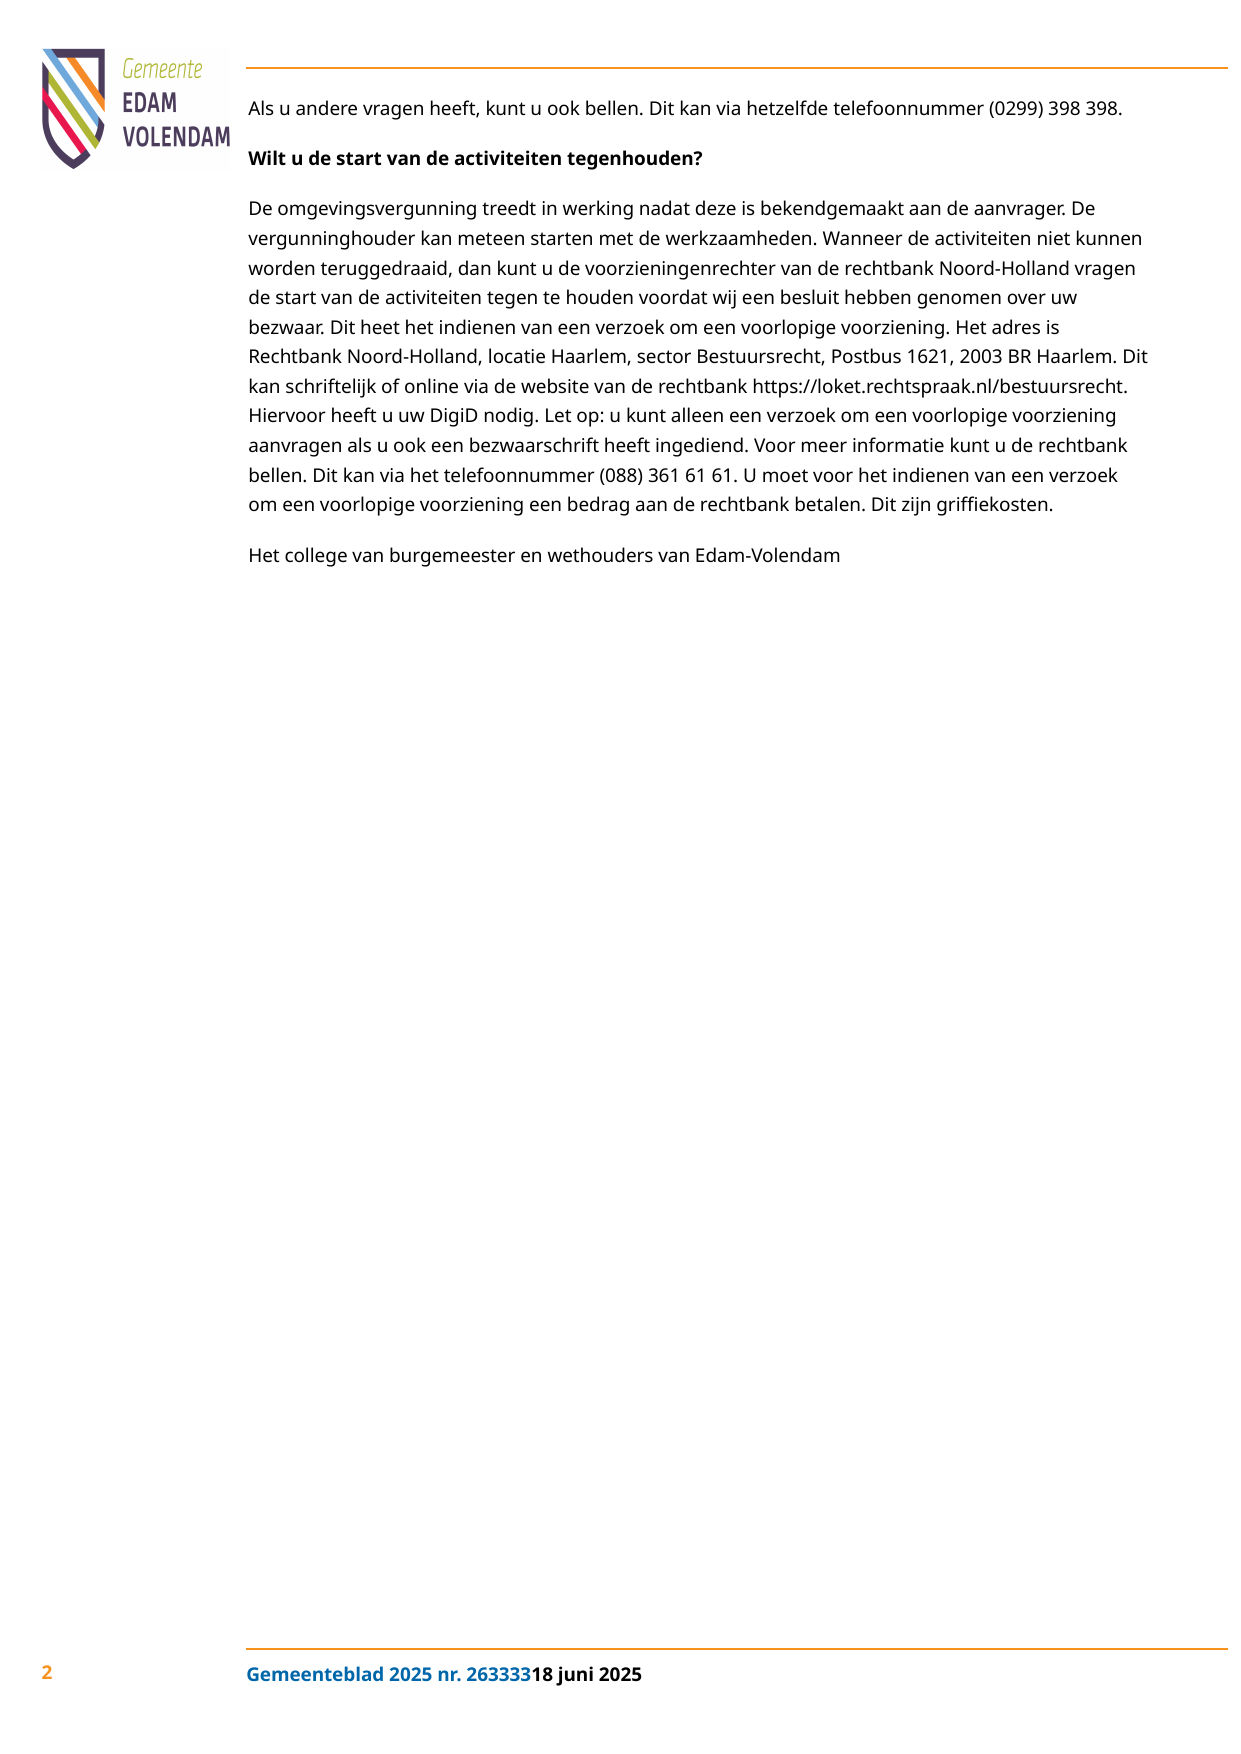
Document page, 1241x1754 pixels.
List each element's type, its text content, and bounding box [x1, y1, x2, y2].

picture [41, 47, 231, 172]
text Wilt u de start van de activiteiten tegenhouden? [248, 145, 1152, 171]
text Het college van burgemeester en wethouders van Edam-Volendam [248, 542, 1152, 568]
text Als u andere vragen heeft, kunt u ook bellen. Dit kan via hetzelfde telefoonnummer (0299) 398 398. [248, 95, 1152, 121]
text De omgevingsvergunning treedt in werking nadat deze is bekendgemaakt aan de aanvrager. De vergunninghouder kan meteen starten met de werkzaamheden. Wanneer de activiteiten niet kunnen worden teruggedraaid, dan kunt u de voorzieningenrechter van de rechtbank Noord-Holland vragen de start van de activiteiten tegen te houden voordat wij een besluit hebben genomen over uw bezwaar. Dit heet het indienen van een verzoek om een voorlopige voorziening. Het adres is Rechtbank Noord-Holland, locatie Haarlem, sector Bestuursrecht, Postbus 1621, 2003 BR Haarlem. Dit kan schriftelijk of online via de website van de rechtbank https://loket.rechtspraak.nl/bestuursrecht. Hiervoor heeft u uw DigiD nodig. Let op: u kunt alleen een verzoek om een voorlopige voorziening aanvragen als u ook een bezwaarschrift heeft ingediend. Voor meer informatie kunt u de rechtbank bellen. Dit kan via het telefoonnummer (088) 361 61 61. U moet voor het indienen van een verzoek om een voorlopige voorziening een bedrag aan de rechtbank betalen. Dit zijn griffiekosten. [248, 196, 1152, 517]
